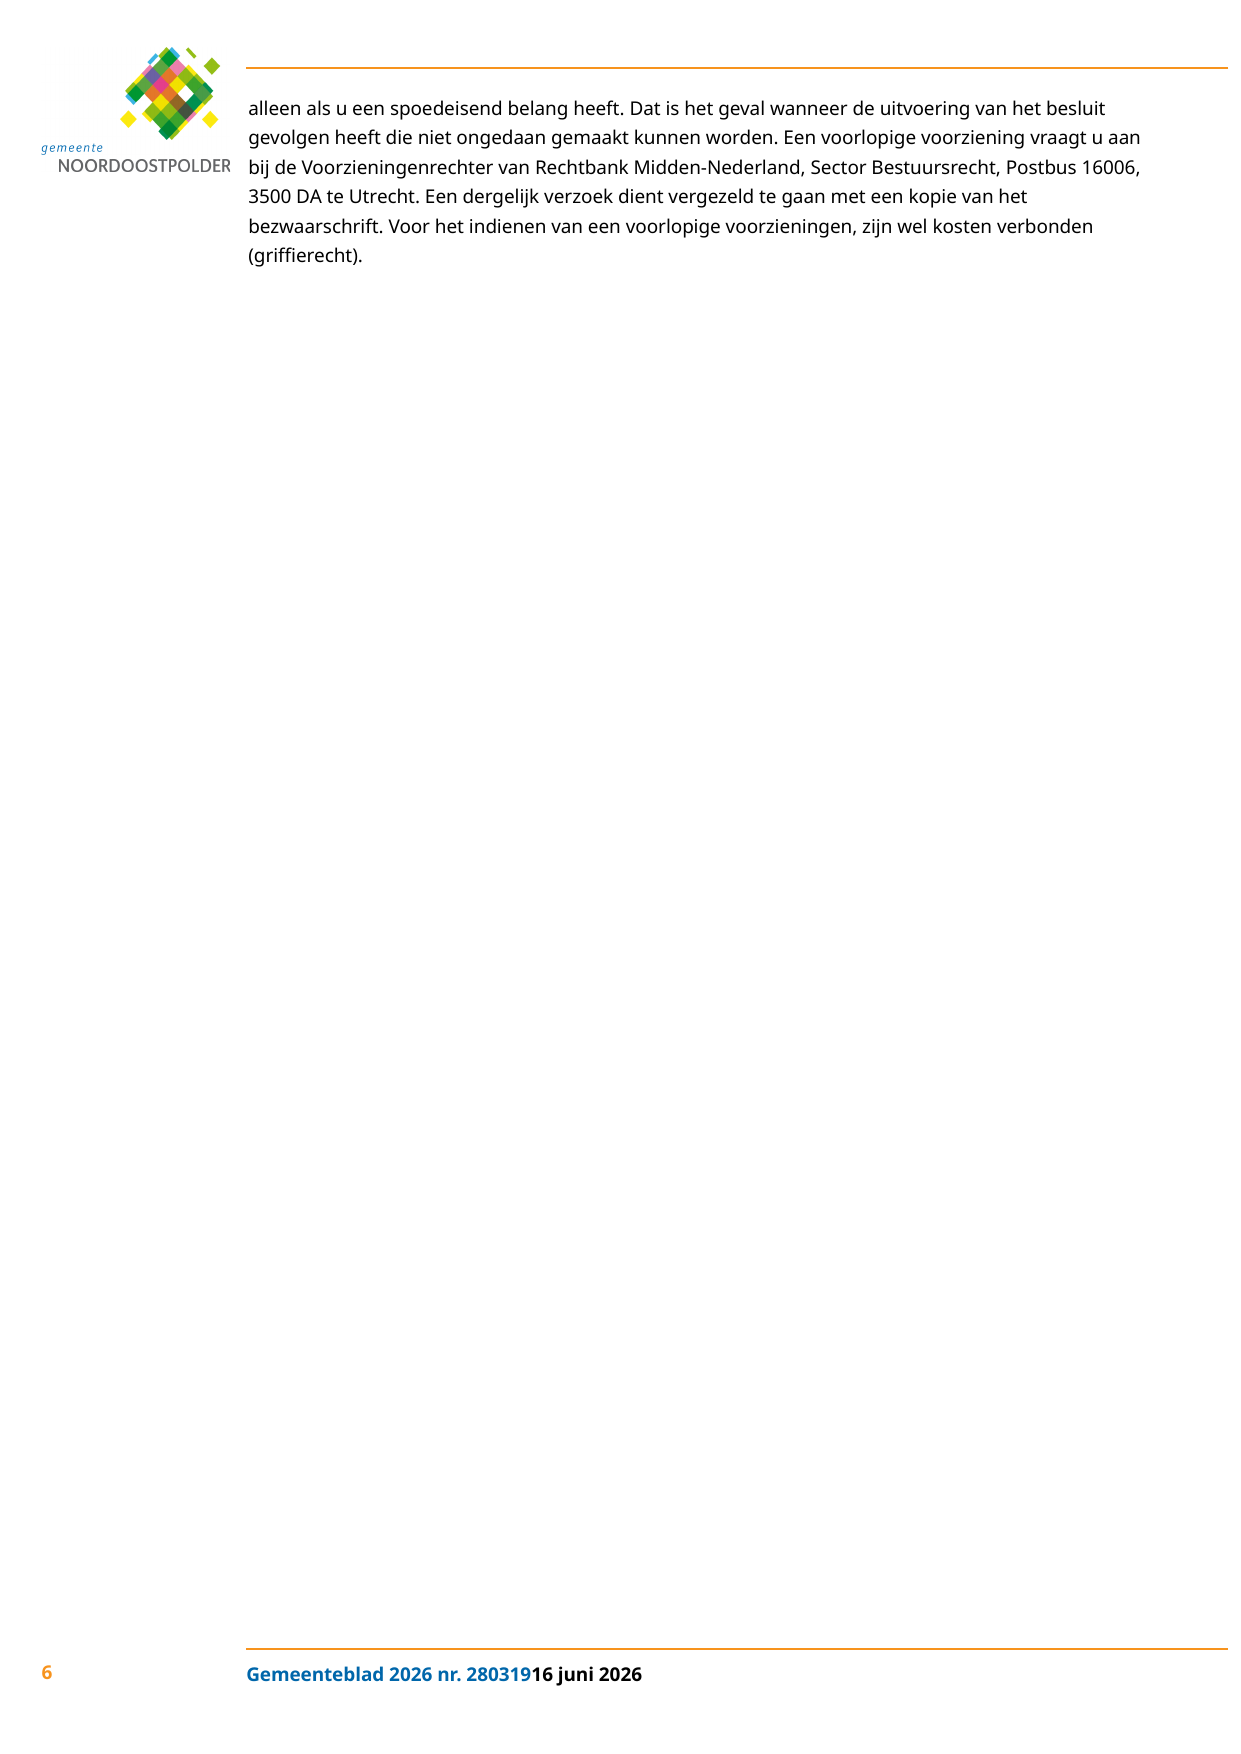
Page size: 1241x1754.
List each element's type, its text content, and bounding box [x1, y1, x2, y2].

picture [41, 47, 231, 172]
text alleen als u een spoedeisend belang heeft. Dat is het geval wanneer de uitvoering van het besluit gevolgen heeft die niet ongedaan gemaakt kunnen worden. Een voorlopige voorziening vraagt u aan bij de Voorzieningenrechter van Rechtbank Midden-Nederland, Sector Bestuursrecht, Postbus 16006, 3500 DA te Utrecht. Een dergelijk verzoek dient vergezeld te gaan met een kopie van het bezwaarschrift. Voor het indienen van een voorlopige voorzieningen, zijn wel kosten verbonden (griffierecht). [248, 95, 1152, 268]
